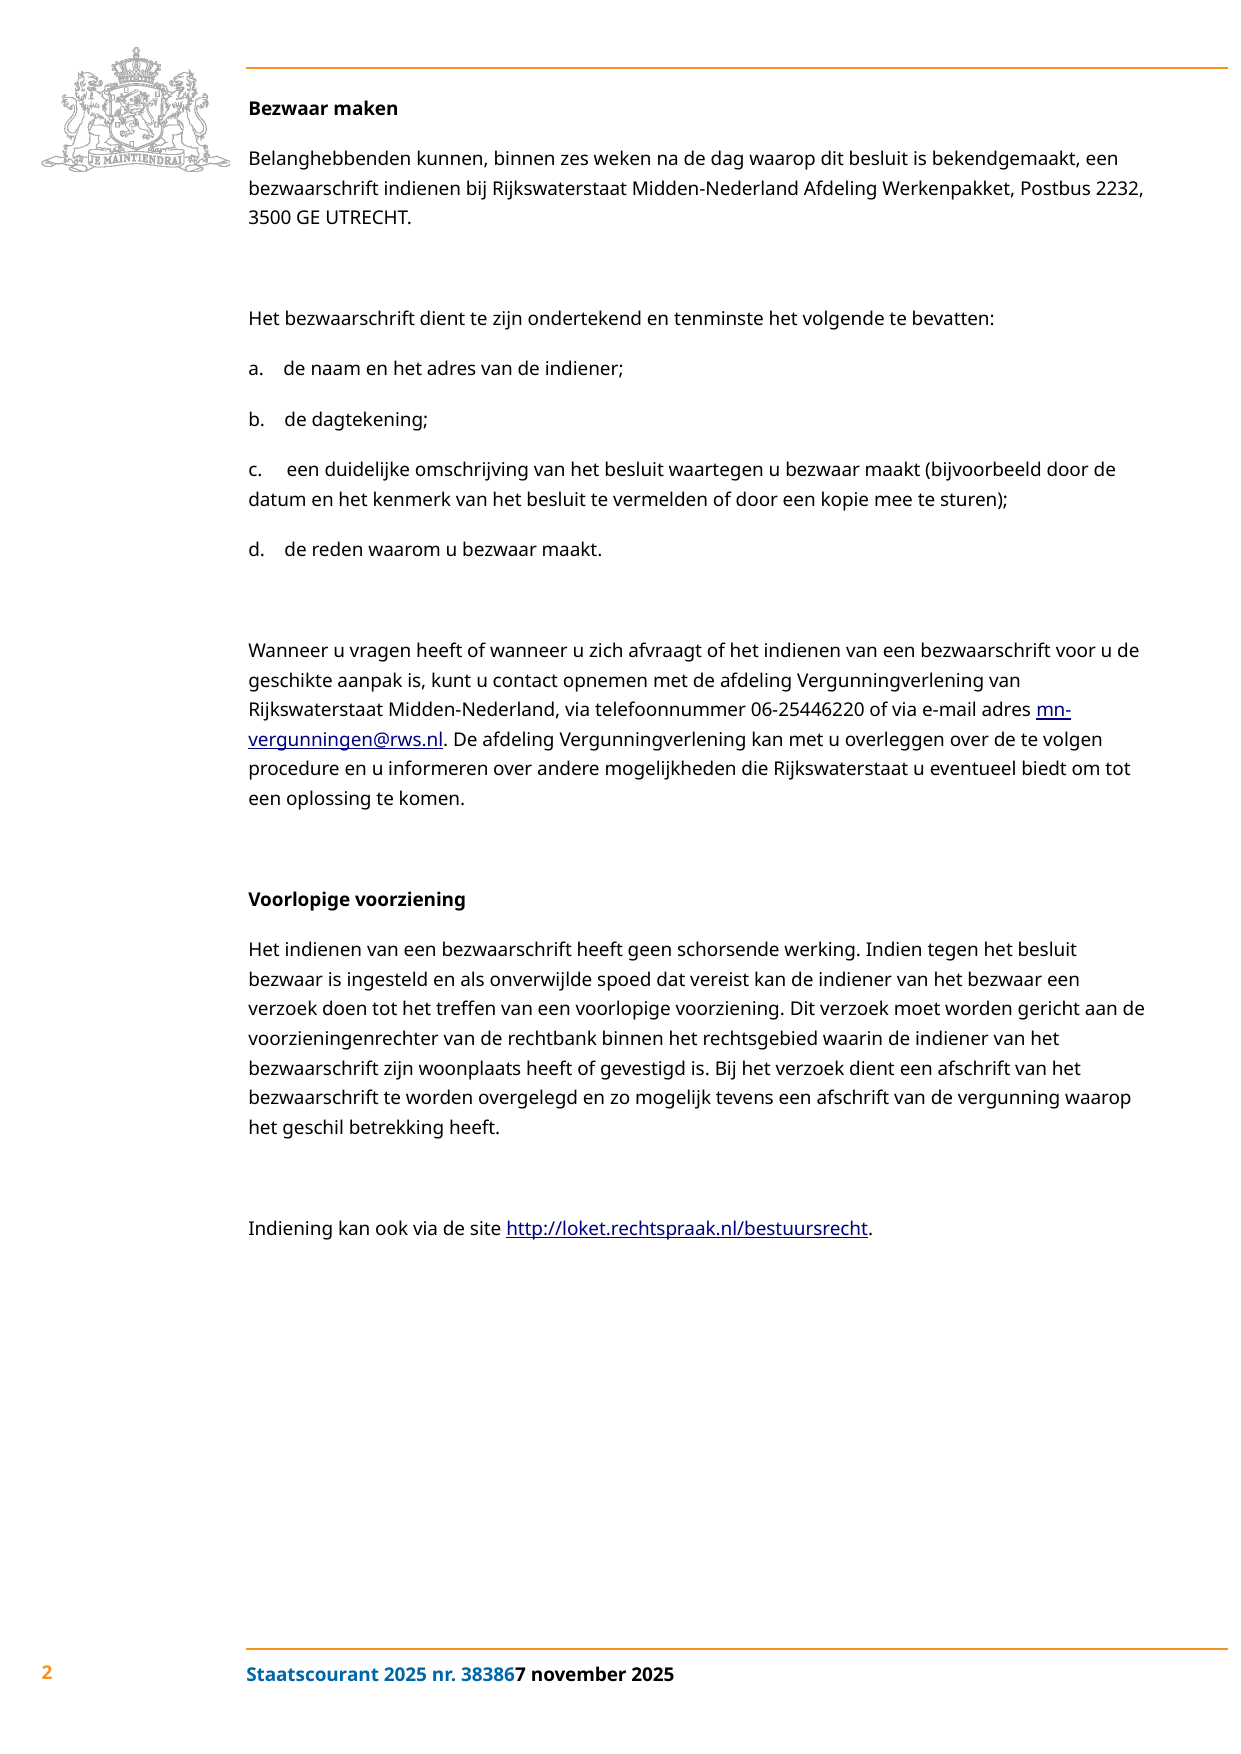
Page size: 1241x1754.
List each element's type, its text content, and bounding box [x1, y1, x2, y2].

text Belanghebbenden kunnen, binnen zes weken na de dag waarop dit besluit is bekendgemaakt, een bezwaarschrift indienen bij Rijkswaterstaat Midden-Nederland Afdeling Werkenpakket, Postbus 2232, 3500 GE UTRECHT. [248, 145, 1152, 230]
text Het bezwaarschrift dient te zijn ondertekend en tenminste het volgende te bevatten: [248, 305, 1152, 331]
text a. de naam en het adres van de indiener; [248, 356, 1152, 381]
text d. de reden waarom u bezwaar maakt. [248, 536, 1152, 562]
text b. de dagtekening; [248, 406, 1152, 432]
text Wanneer u vragen heeft of wanneer u zich afvraagt of het indienen van een bezwaarschrift voor u de geschikte aanpak is, kunt u contact opnemen met de afdeling Vergunningverlening van Rijkswaterstaat Midden-Nederland, via telefoonnummer 06-25446220 of via e-mail adres mn-vergunningen@rws.nl. De afdeling Vergunningverlening kan met u overleggen over de te volgen procedure en u informeren over andere mogelijkheden die Rijkswaterstaat u eventueel biedt om tot een oplossing te komen. [248, 637, 1152, 811]
text Bezwaar maken [248, 95, 1152, 121]
text c. een duidelijke omschrijving van het besluit waartegen u bezwaar maakt (bijvoorbeeld door de datum en het kenmerk van het besluit te vermelden of door een kopie mee te sturen); [248, 456, 1152, 512]
text Indiening kan ook via de site http://loket.rechtspraak.nl/bestuursrecht. [248, 1215, 1152, 1241]
text Het indienen van een bezwaarschrift heeft geen schorsende werking. Indien tegen het besluit bezwaar is ingesteld en als onverwijlde spoed dat vereist kan de indiener van het bezwaar een verzoek doen tot het treffen van een voorlopige voorziening. Dit verzoek moet worden gericht aan de voorzieningenrechter van de rechtbank binnen het rechtsgebied waarin de indiener van het bezwaarschrift zijn woonplaats heeft of gevestigd is. Bij het verzoek dient een afschrift van het bezwaarschrift te worden overgelegd en zo mogelijk tevens een afschrift van de vergunning waarop het geschil betrekking heeft. [248, 936, 1152, 1140]
picture [41, 47, 231, 172]
text Voorlopige voorziening [248, 886, 1152, 912]
